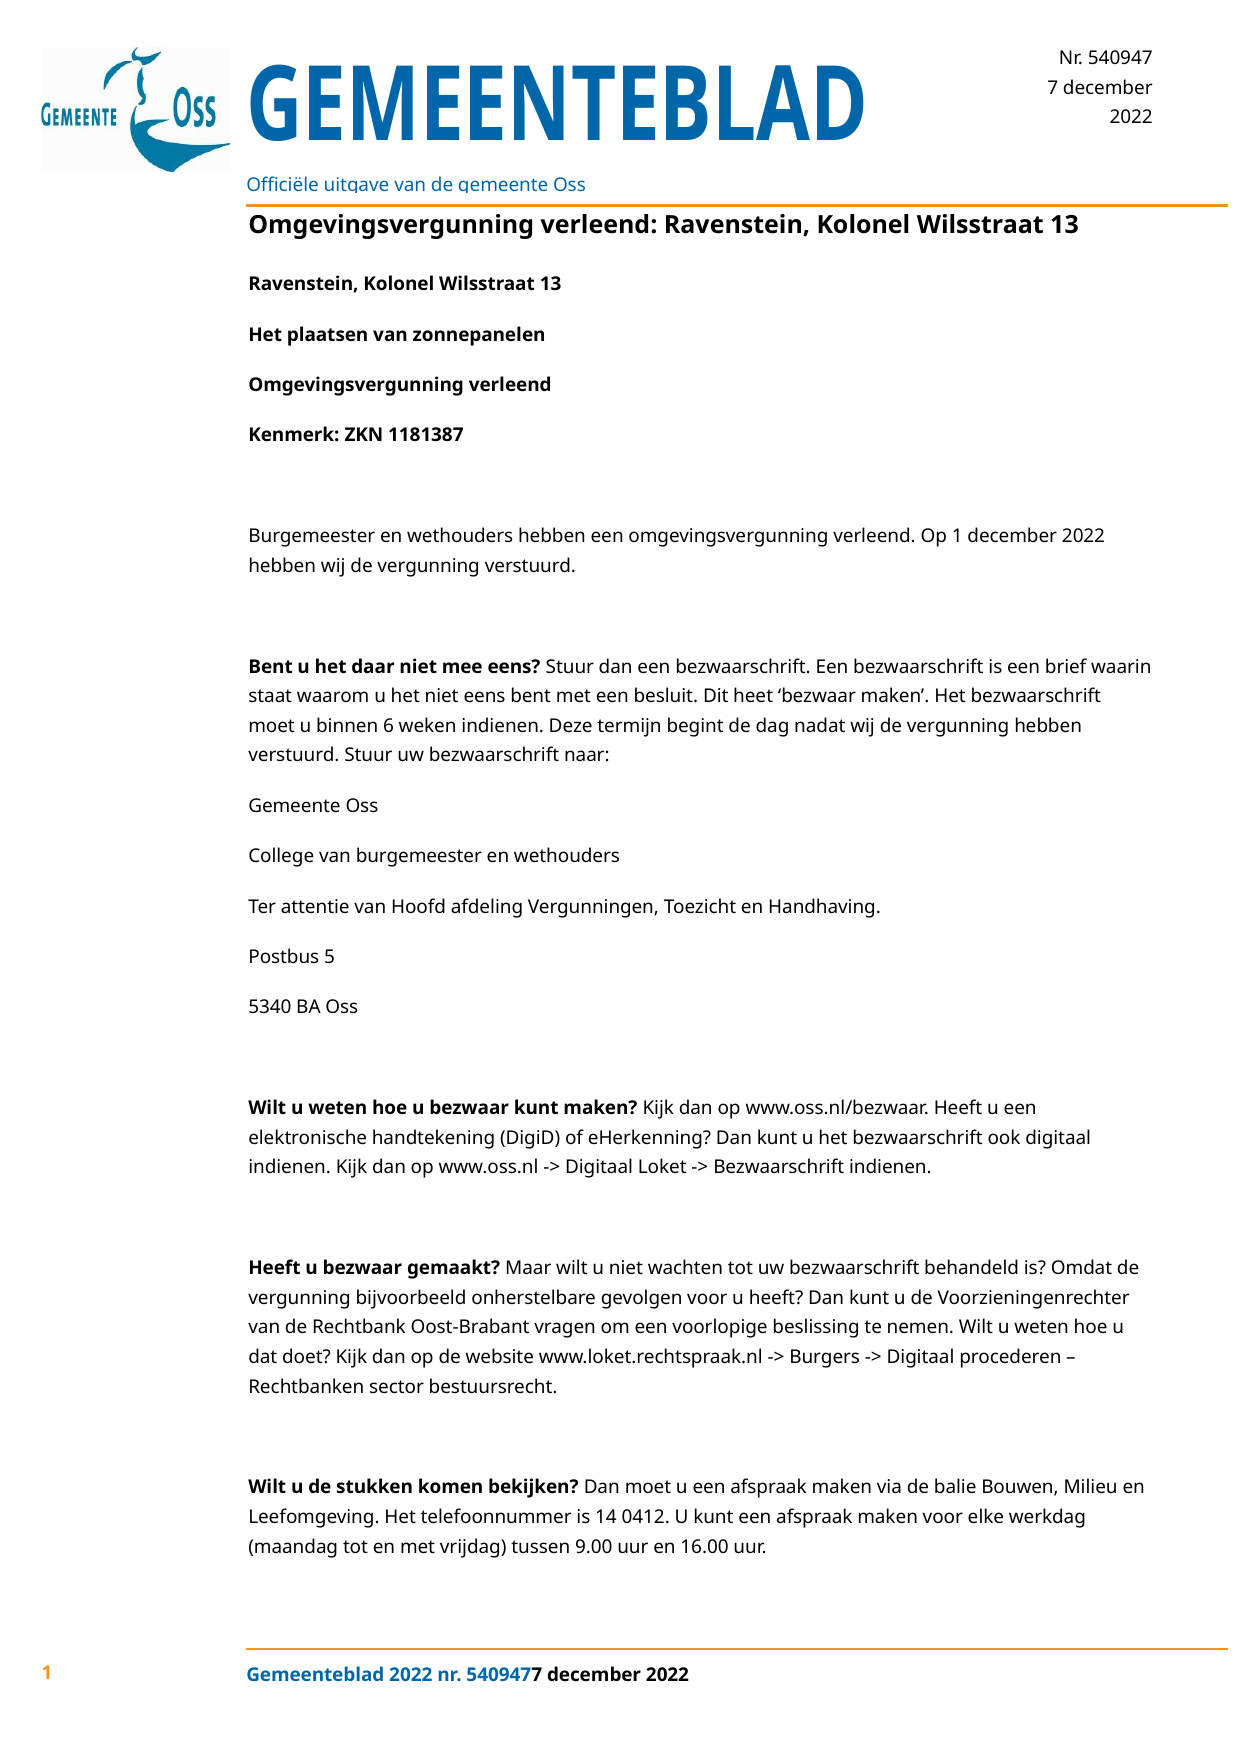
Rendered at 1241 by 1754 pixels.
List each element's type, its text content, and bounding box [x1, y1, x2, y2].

text Het plaatsen van zonnepanelen [248, 321, 1152, 346]
text Gemeente Oss [248, 792, 1152, 818]
text 5340 BA Oss [248, 994, 1152, 1019]
text Wilt u weten hoe u bezwaar kunt maken? Kijk dan op www.oss.nl/bezwaar. Heeft u een elektronische handtekening (DigiD) of eHerkenning? Dan kunt u het bezwaarschrift ook digitaal indienen. Kijk dan op www.oss.nl -> Digitaal Loket -> Bezwaarschrift indienen. [248, 1094, 1152, 1179]
text Bent u het daar niet mee eens? Stuur dan een bezwaarschrift. Een bezwaarschrift is een brief waarin staat waarom u het niet eens bent met een besluit. Dit heet ‘bezwaar maken’. Het bezwaarschrift moet u binnen 6 weken indienen. Deze termijn begint de dag nadat wij de vergunning hebben verstuurd. Stuur uw bezwaarschrift naar: [248, 653, 1152, 767]
text Ravenstein, Kolonel Wilsstraat 13 [248, 270, 1152, 296]
text Omgevingsvergunning verleend: Ravenstein, Kolonel Wilsstraat 13 [248, 207, 1152, 241]
text Kenmerk: ZKN 1181387 [248, 422, 1152, 447]
text Burgemeester en wethouders hebben een omgevingsvergunning verleend. Op 1 december 2022 hebben wij de vergunning verstuurd. [248, 522, 1152, 578]
text Heeft u bezwaar gemaakt? Maar wilt u niet wachten tot uw bezwaarschrift behandeld is? Omdat de vergunning bijvoorbeeld onherstelbare gevolgen voor u heeft? Dan kunt u de Voorzieningenrechter van de Rechtbank Oost-Brabant vragen om een voorlopige beslissing te nemen. Wilt u weten hoe u dat doet? Kijk dan op de website www.loket.rechtspraak.nl -> Burgers -> Digitaal procederen – Rechtbanken sector bestuursrecht. [248, 1254, 1152, 1398]
text Postbus 5 [248, 943, 1152, 969]
text Wilt u de stukken komen bekijken? Dan moet u een afspraak maken via de balie Bouwen, Milieu en Leefomgeving. Het telefoonnummer is 14 0412. U kunt een afspraak maken voor elke werkdag (maandag tot en met vrijdag) tussen 9.00 uur en 16.00 uur. [248, 1474, 1152, 1558]
text College van burgemeester en wethouders [248, 842, 1152, 868]
picture [41, 47, 231, 172]
text Omgevingsvergunning verleend [248, 371, 1152, 397]
text Ter attentie van Hoofd afdeling Vergunningen, Toezicht en Handhaving. [248, 893, 1152, 918]
